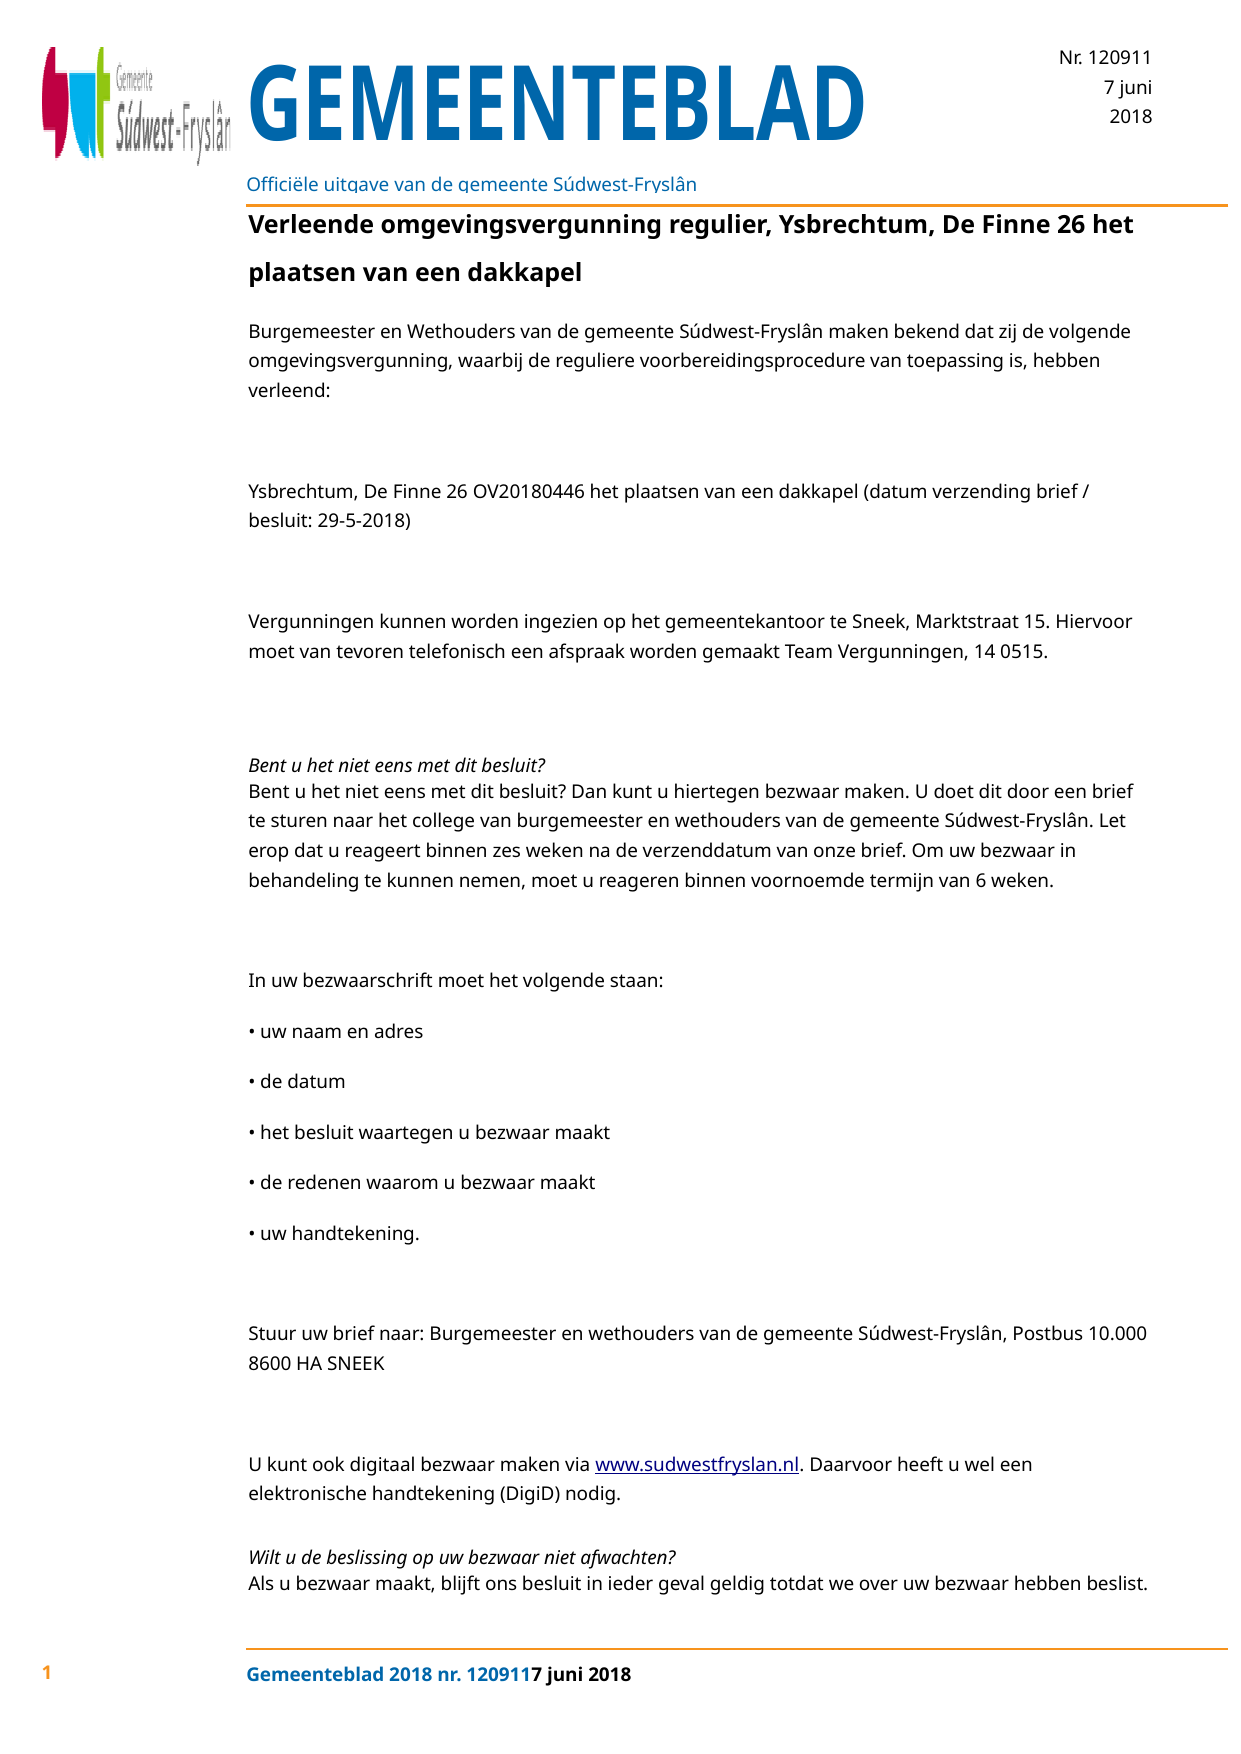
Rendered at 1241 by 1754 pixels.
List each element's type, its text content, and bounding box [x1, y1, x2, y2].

text • de redenen waarom u bezwaar maakt [248, 1169, 1152, 1195]
text Bent u het niet eens met dit besluit? Dan kunt u hiertegen bezwaar maken. U doet dit door een brief te sturen naar het college van burgemeester en wethouders van de gemeente Súdwest-Fryslân. Let erop dat u reageert binnen zes weken na de verzenddatum van onze brief. Om uw bezwaar in behandeling te kunnen nemen, moet u reageren binnen voornoemde termijn van 6 weken. [248, 778, 1152, 892]
text Bent u het niet eens met dit besluit? [248, 752, 1152, 778]
text Verleende omgevingsvergunning regulier, Ysbrechtum, De Finne 26 het plaatsen van een dakkapel [248, 207, 1152, 288]
text Vergunningen kunnen worden ingezien op het gemeentekantoor te Sneek, Marktstraat 15. Hiervoor moet van tevoren telefonisch een afspraak worden gemaakt Team Vergunningen, 14 0515. [248, 608, 1152, 664]
text Ysbrechtum, De Finne 26 OV20180446 het plaatsen van een dakkapel (datum verzending brief / besluit: 29-5-2018) [248, 478, 1152, 533]
text U kunt ook digitaal bezwaar maken via www.sudwestfryslan.nl. Daarvoor heeft u wel een elektronische handtekening (DigiD) nodig. [248, 1451, 1152, 1506]
text • het besluit waartegen u bezwaar maakt [248, 1119, 1152, 1144]
text Als u bezwaar maakt, blijft ons besluit in ieder geval geldig totdat we over uw bezwaar hebben beslist. [248, 1570, 1152, 1596]
text • de datum [248, 1068, 1152, 1094]
picture [41, 47, 231, 172]
text Burgemeester en Wethouders van de gemeente Súdwest-Fryslân maken bekend dat zij de volgende omgevingsvergunning, waarbij de reguliere voorbereidingsprocedure van toepassing is, hebben verleend: [248, 318, 1152, 403]
text • uw naam en adres [248, 1018, 1152, 1044]
text In uw bezwaarschrift moet het volgende staan: [248, 968, 1152, 993]
text Stuur uw brief naar: Burgemeester en wethouders van de gemeente Súdwest-Fryslân, Postbus 10.000 8600 HA SNEEK [248, 1321, 1152, 1376]
text Wilt u de beslissing op uw bezwaar niet afwachten? [248, 1544, 1152, 1570]
text • uw handtekening. [248, 1220, 1152, 1245]
